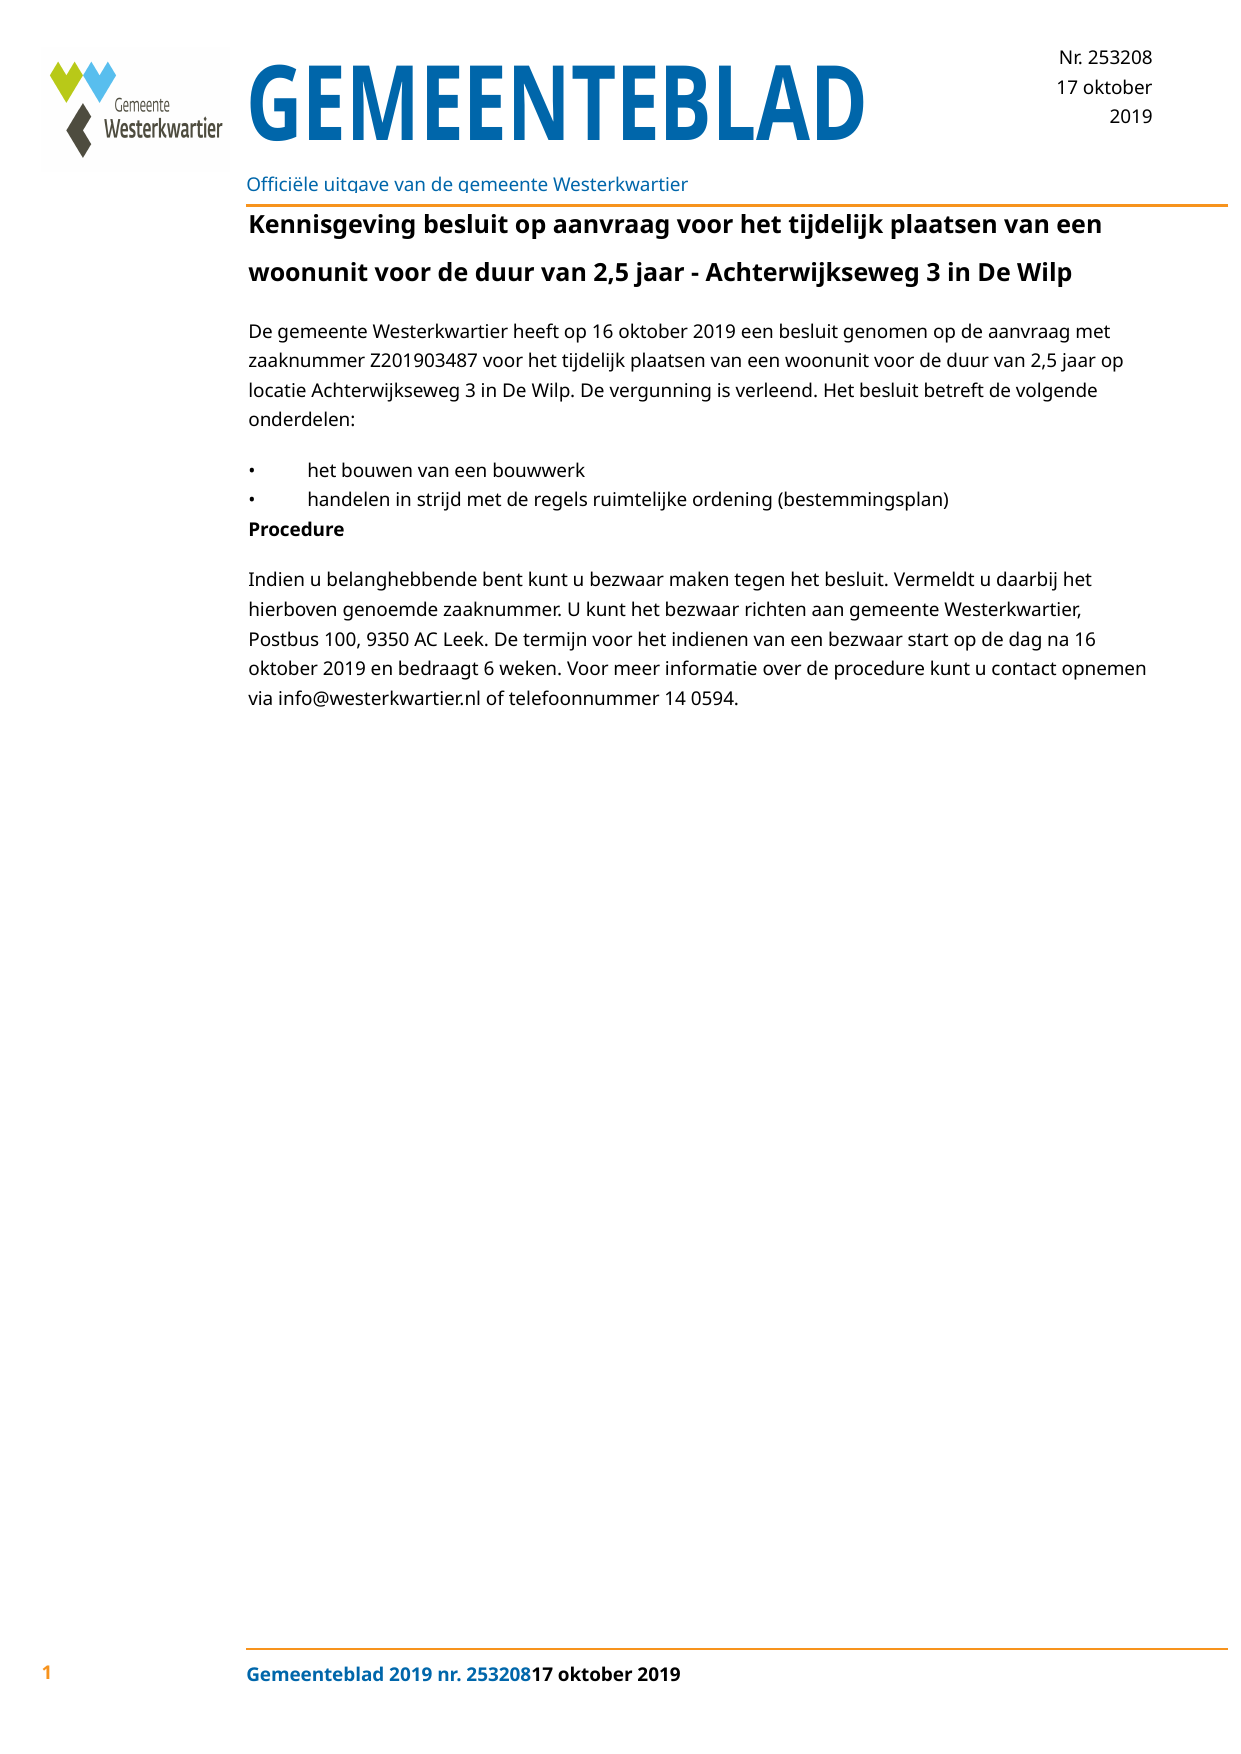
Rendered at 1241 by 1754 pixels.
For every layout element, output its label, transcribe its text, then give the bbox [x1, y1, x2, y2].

picture [41, 47, 231, 172]
text De gemeente Westerkwartier heeft op 16 oktober 2019 een besluit genomen op de aanvraag met zaaknummer Z201903487 voor het tijdelijk plaatsen van een woonunit voor de duur van 2,5 jaar op locatie Achterwijkseweg 3 in De Wilp. De vergunning is verleend. Het besluit betreft de volgende onderdelen: [248, 318, 1152, 432]
list handelen in strijd met de regels ruimtelijke ordening (bestemmingsplan) [248, 487, 1152, 512]
text Kennisgeving besluit op aanvraag voor het tijdelijk plaatsen van een woonunit voor de duur van 2,5 jaar - Achterwijkseweg 3 in De Wilp [248, 207, 1152, 288]
list het bouwen van een bouwwerk [248, 457, 1152, 483]
text Indien u belanghebbende bent kunt u bezwaar maken tegen het besluit. Vermeldt u daarbij het hierboven genoemde zaaknummer. U kunt het bezwaar richten aan gemeente Westerkwartier, Postbus 100, 9350 AC Leek. De termijn voor het indienen van een bezwaar start op de dag na 16 oktober 2019 en bedraagt 6 weken. Voor meer informatie over de procedure kunt u contact opnemen via info@westerkwartier.nl of telefoonnummer 14 0594. [248, 567, 1152, 711]
text Procedure [248, 516, 1152, 542]
